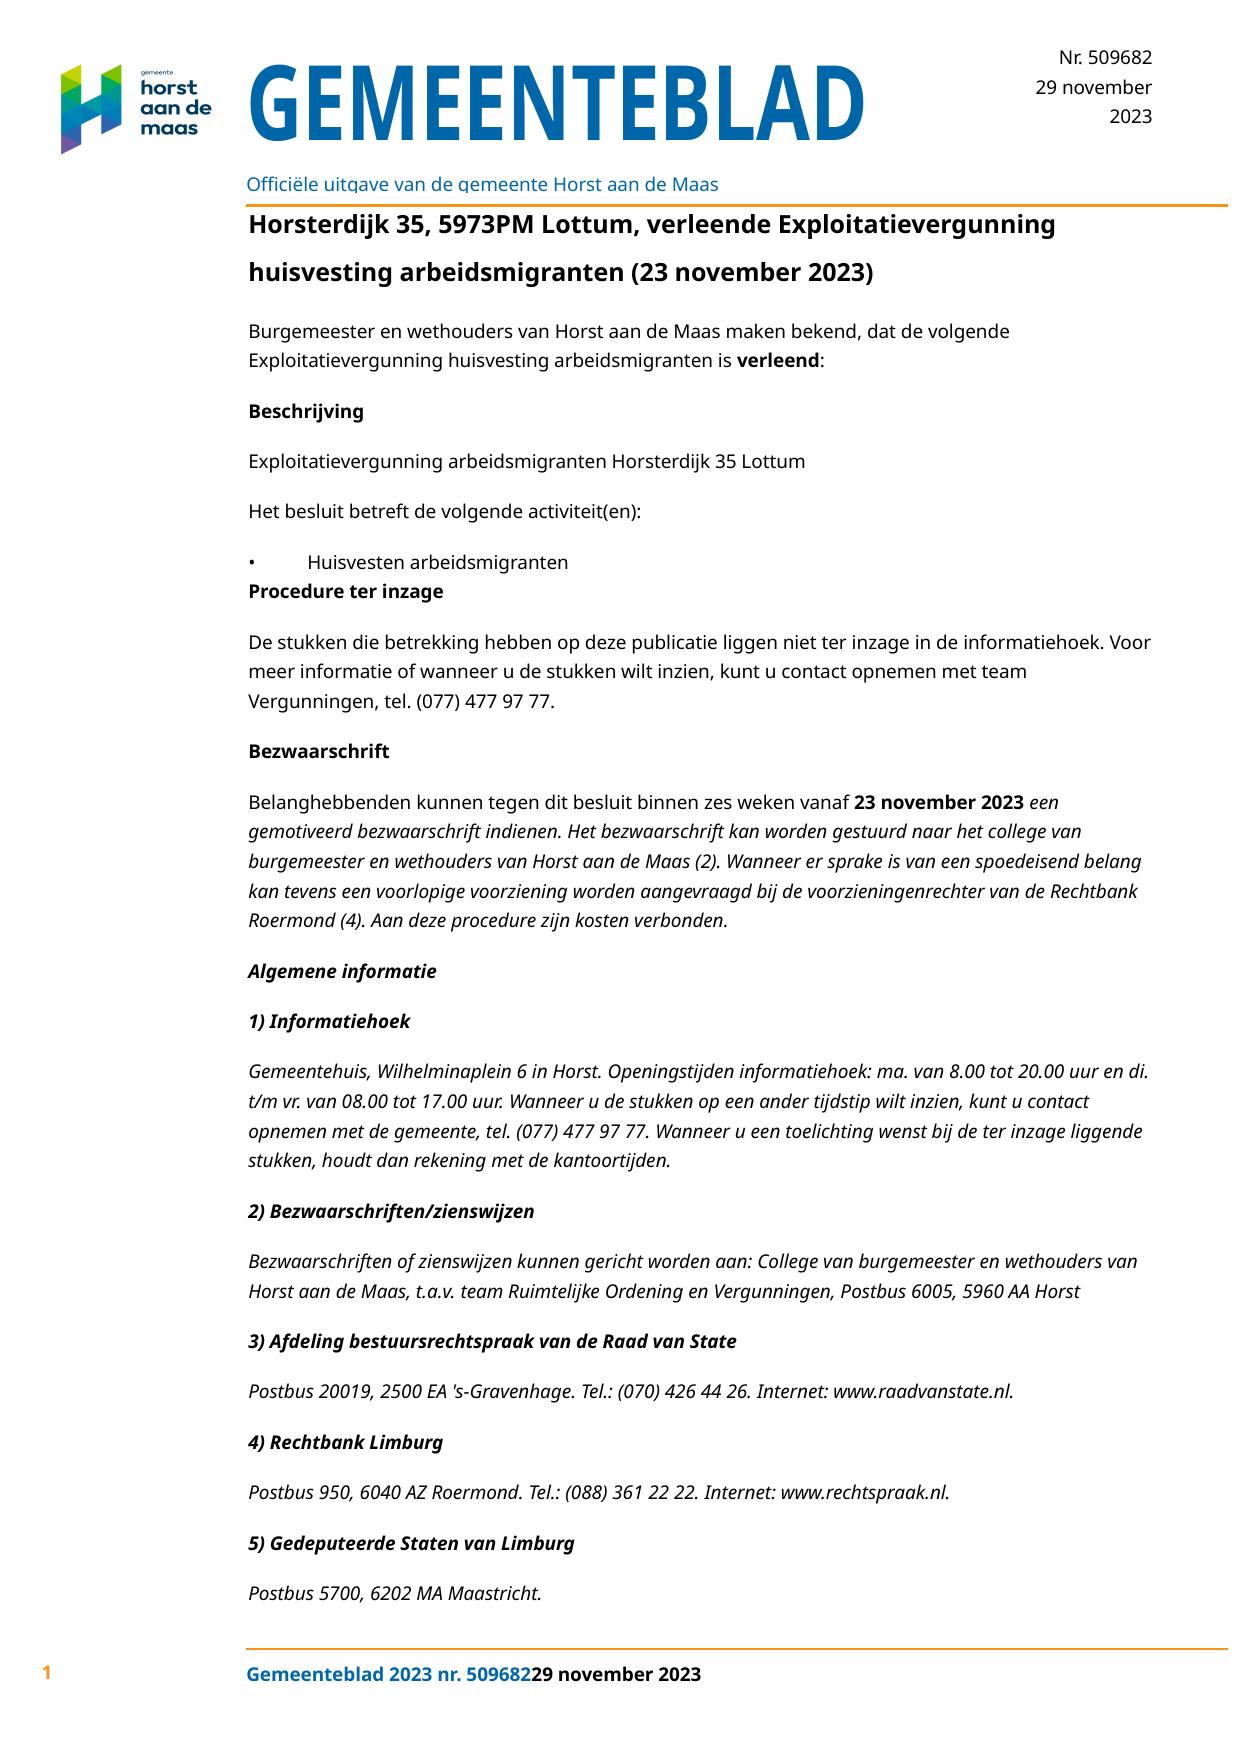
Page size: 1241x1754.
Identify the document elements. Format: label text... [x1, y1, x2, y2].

text Bezwaarschriften of zienswijzen kunnen gericht worden aan: College van burgemeester en wethouders van Horst aan de Maas, t.a.v. team Ruimtelijke Ordening en Vergunningen, Postbus 6005, 5960 AA Horst [248, 1248, 1152, 1304]
text Postbus 5700, 6202 MA Maastricht. [248, 1580, 1152, 1606]
text Belanghebbenden kunnen tegen dit besluit binnen zes weken vanaf 23 november 2023 een gemotiveerd bezwaarschrift indienen. Het bezwaarschrift kan worden gestuurd naar het college van burgemeester en wethouders van Horst aan de Maas (2). Wanneer er sprake is van een spoedeisend belang kan tevens een voorlopige voorziening worden aangevraagd bij de voorzieningenrechter van de Rechtbank Roermond (4). Aan deze procedure zijn kosten verbonden. [248, 789, 1152, 933]
text Exploitatievergunning arbeidsmigranten Horsterdijk 35 Lottum [248, 448, 1152, 474]
text Beschrijving [248, 398, 1152, 424]
text Burgemeester en wethouders van Horst aan de Maas maken bekend, dat de volgende Exploitatievergunning huisvesting arbeidsmigranten is verleend: [248, 318, 1152, 373]
text Postbus 20019, 2500 EA 's-Gravenhage. Tel.: (070) 426 44 26. Internet: www.raadvanstate.nl. [248, 1379, 1152, 1404]
text Bezwaarschrift [248, 739, 1152, 764]
text Algemene informatie [248, 958, 1152, 984]
text Procedure ter inzage [248, 579, 1152, 604]
text De stukken die betrekking hebben op deze publicatie liggen niet ter inzage in de informatiehoek. Voor meer informatie of wanneer u de stukken wilt inzien, kunt u contact opnemen met team Vergunningen, tel. (077) 477 97 77. [248, 629, 1152, 714]
text 3) Afdeling bestuursrechtspraak van de Raad van State [248, 1328, 1152, 1354]
text Postbus 950, 6040 AZ Roermond. Tel.: (088) 361 22 22. Internet: www.rechtspraak.nl. [248, 1479, 1152, 1505]
text 1) Informatiehoek [248, 1008, 1152, 1034]
picture [41, 47, 231, 172]
text Horsterdijk 35, 5973PM Lottum, verleende Exploitatievergunning huisvesting arbeidsmigranten (23 november 2023) [248, 207, 1152, 288]
text Het besluit betreft de volgende activiteit(en): [248, 499, 1152, 524]
text Gemeentehuis, Wilhelminaplein 6 in Horst. Openingstijden informatiehoek: ma. van 8.00 tot 20.00 uur en di. t/m vr. van 08.00 tot 17.00 uur. Wanneer u de stukken op een ander tijdstip wilt inzien, kunt u contact opnemen met de gemeente, tel. (077) 477 97 77. Wanneer u een toelichting wenst bij de ter inzage liggende stukken, houdt dan rekening met de kantoortijden. [248, 1059, 1152, 1173]
text 2) Bezwaarschriften/zienswijzen [248, 1198, 1152, 1224]
text 4) Rechtbank Limburg [248, 1429, 1152, 1455]
list Huisvesten arbeidsmigranten [248, 549, 1152, 575]
text 5) Gedeputeerde Staten van Limburg [248, 1530, 1152, 1556]
